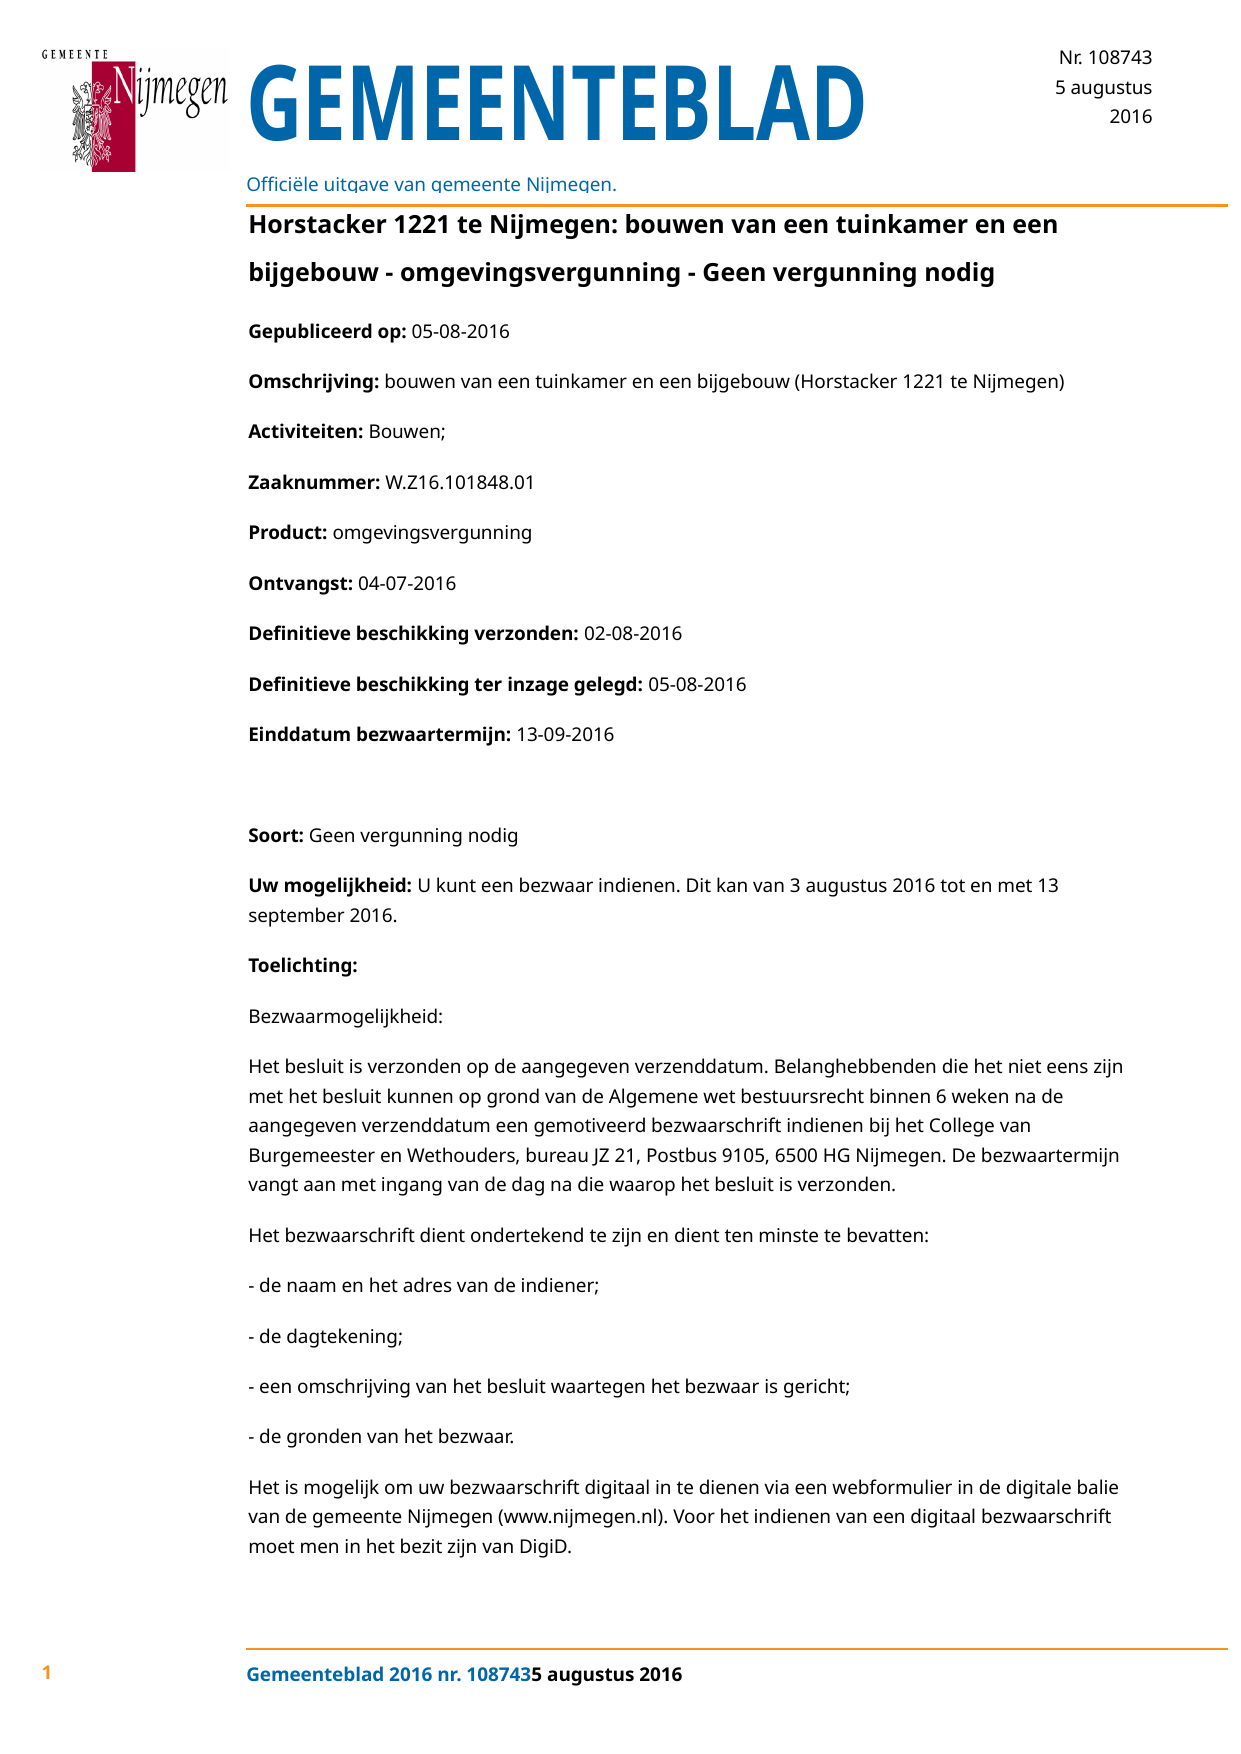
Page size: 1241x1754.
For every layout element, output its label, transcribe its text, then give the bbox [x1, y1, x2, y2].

text Toelichting: [248, 952, 1152, 978]
text Horstacker 1221 te Nijmegen: bouwen van een tuinkamer en een bijgebouw - omgevingsvergunning - Geen vergunning nodig [248, 207, 1152, 288]
text - de gronden van het bezwaar. [248, 1424, 1152, 1449]
text Ontvangst: 04-07-2016 [248, 570, 1152, 596]
text Het is mogelijk om uw bezwaarschrift digitaal in te dienen via een webformulier in de digitale balie van de gemeente Nijmegen (www.nijmegen.nl). Voor het indienen van een digitaal bezwaarschrift moet men in het bezit zijn van DigiD. [248, 1474, 1152, 1559]
text Activiteiten: Bouwen; [248, 419, 1152, 444]
text Einddatum bezwaartermijn: 13-09-2016 [248, 721, 1152, 747]
text Zaaknummer: W.Z16.101848.01 [248, 469, 1152, 495]
picture [41, 47, 231, 172]
text Het besluit is verzonden op de aangegeven verzenddatum. Belanghebbenden die het niet eens zijn met het besluit kunnen op grond van de Algemene wet bestuursrecht binnen 6 weken na de aangegeven verzenddatum een gemotiveerd bezwaarschrift indienen bij het College van Burgemeester en Wethouders, bureau JZ 21, Postbus 9105, 6500 HG Nijmegen. De bezwaartermijn vangt aan met ingang van de dag na die waarop het besluit is verzonden. [248, 1053, 1152, 1197]
text Definitieve beschikking verzonden: 02-08-2016 [248, 620, 1152, 646]
text Soort: Geen vergunning nodig [248, 822, 1152, 848]
text - de naam en het adres van de indiener; [248, 1272, 1152, 1298]
text Definitieve beschikking ter inzage gelegd: 05-08-2016 [248, 671, 1152, 697]
text Het bezwaarschrift dient ondertekend te zijn en dient ten minste te bevatten: [248, 1222, 1152, 1248]
text Omschrijving: bouwen van een tuinkamer en een bijgebouw (Horstacker 1221 te Nijmegen) [248, 368, 1152, 394]
text - een omschrijving van het besluit waartegen het bezwaar is gericht; [248, 1373, 1152, 1399]
text Bezwaarmogelijkheid: [248, 1003, 1152, 1029]
text Gepubliceerd op: 05-08-2016 [248, 318, 1152, 344]
text Uw mogelijkheid: U kunt een bezwaar indienen. Dit kan van 3 augustus 2016 tot en met 13 september 2016. [248, 872, 1152, 928]
text Product: omgevingsvergunning [248, 519, 1152, 545]
text - de dagtekening; [248, 1323, 1152, 1349]
